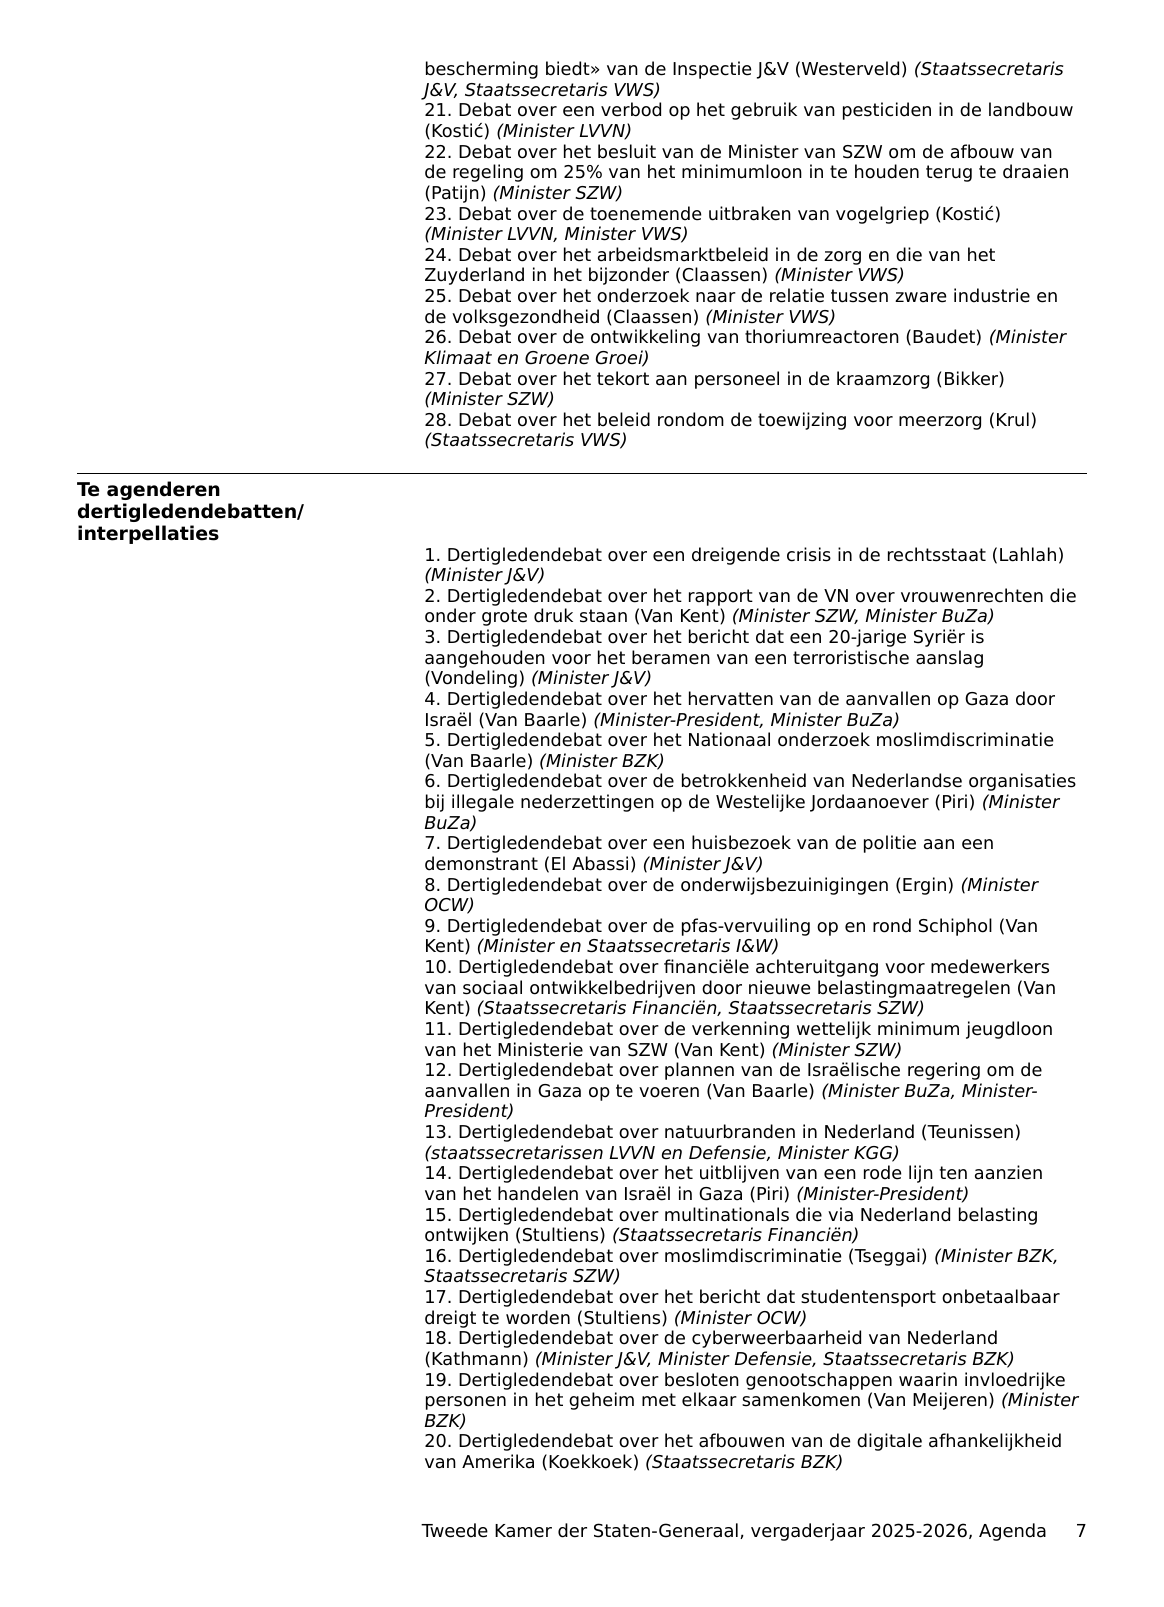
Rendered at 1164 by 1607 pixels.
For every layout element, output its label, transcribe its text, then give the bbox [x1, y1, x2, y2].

table_cell 19. Dertigledendebat over besloten genootschappen waarin invloedrijke personen in het geheim met elkaar samenkomen (Van Meijeren) (Minister BZK) [418, 1370, 1087, 1431]
table_cell 7. Dertigledendebat over een huisbezoek van de politie aan een demonstrant (El Abassi) (Minister J&V) [418, 833, 1087, 874]
table_cell [401, 627, 418, 689]
table_cell [401, 327, 418, 368]
table_cell [77, 730, 401, 771]
table_cell [401, 545, 418, 586]
table_cell 28. Debat over het beleid rondom de toewijzing voor meerzorg (Krul) (Staatssecretaris VWS) [418, 410, 1087, 451]
table_cell 5. Dertigledendebat over het Nationaal onderzoek moslimdiscriminatie (Van Baarle) (Minister BZK) [418, 730, 1087, 771]
table_cell 11. Dertigledendebat over de verkenning wettelijk minimum jeugdloon van het Ministerie van SZW (Van Kent) (Minister SZW) [418, 1019, 1087, 1060]
table_cell [401, 957, 418, 1019]
table_cell [401, 100, 418, 142]
table_cell [401, 689, 418, 730]
table_cell [77, 142, 401, 203]
table_cell 8. Dertigledendebat over de onderwijsbezuinigingen (Ergin) (Minister OCW) [418, 875, 1087, 916]
table_cell [77, 286, 401, 327]
table_cell [401, 369, 418, 410]
table_cell [77, 1163, 401, 1204]
table_cell [401, 204, 418, 245]
table_cell [77, 369, 401, 410]
table_cell [401, 875, 418, 916]
table_cell 3. Dertigledendebat over het bericht dat een 20-jarige Syriër is aangehouden voor het beramen van een terroristische aanslag (Vondeling) (Minister J&V) [418, 627, 1087, 689]
table_cell 10. Dertigledendebat over financiële achteruitgang voor medewerkers van sociaal ontwikkelbedrijven door nieuwe belastingmaatregelen (Van Kent) (Staatssecretaris Financiën, Staatssecretaris SZW) [418, 957, 1087, 1019]
table_cell [77, 1122, 401, 1163]
table_cell [401, 916, 418, 957]
table_cell [77, 100, 401, 142]
table_cell [401, 59, 418, 100]
table_cell [77, 545, 401, 586]
table_cell 20. Dertigledendebat over het afbouwen van de digitale afhankelijkheid van Amerika (Koekkoek) (Staatssecretaris BZK) [418, 1431, 1087, 1473]
table_cell 17. Dertigledendebat over het bericht dat studentensport onbetaalbaar dreigt te worden (Stultiens) (Minister OCW) [418, 1287, 1087, 1328]
table_cell 1. Dertigledendebat over een dreigende crisis in de rechtsstaat (Lahlah) (Minister J&V) [418, 545, 1087, 586]
table_cell [77, 204, 401, 245]
table_cell 25. Debat over het onderzoek naar de relatie tussen zware industrie en de volksgezondheid (Claassen) (Minister VWS) [418, 286, 1087, 327]
table_cell [77, 410, 401, 451]
table_cell [77, 1019, 401, 1060]
table_cell [401, 1205, 418, 1246]
table_cell [77, 327, 401, 368]
table_cell [77, 1060, 401, 1122]
table_cell [401, 286, 418, 327]
table_header [418, 474, 1087, 544]
table_cell [401, 142, 418, 203]
table_cell [77, 59, 401, 100]
table_cell [401, 1163, 418, 1204]
table_cell [77, 833, 401, 874]
table_cell [401, 1370, 418, 1431]
table_cell 24. Debat over het arbeidsmarktbeleid in de zorg en die van het Zuyderland in het bijzonder (Claassen) (Minister VWS) [418, 245, 1087, 286]
table_cell [77, 1431, 401, 1473]
table_cell [401, 1060, 418, 1122]
table_cell 22. Debat over het besluit van de Minister van SZW om de afbouw van de regeling om 25% van het minimumloon in te houden terug te draaien (Patijn) (Minister SZW) [418, 142, 1087, 203]
table_cell [401, 586, 418, 627]
table_cell [401, 771, 418, 833]
table_cell [77, 1205, 401, 1246]
table_cell [401, 833, 418, 874]
table_cell [401, 730, 418, 771]
table_cell 4. Dertigledendebat over het hervatten van de aanvallen op Gaza door Israël (Van Baarle) (Minister-President, Minister BuZa) [418, 689, 1087, 730]
table_cell [77, 627, 401, 689]
table_cell [77, 1287, 401, 1328]
table_cell [77, 771, 401, 833]
table_cell [77, 875, 401, 916]
table_cell bescherming biedt» van de Inspectie J&V (Westerveld) (Staatssecretaris J&V, Staatssecretaris VWS) [418, 59, 1087, 100]
table_cell [401, 1246, 418, 1287]
table_cell [77, 916, 401, 957]
table_cell [401, 1287, 418, 1328]
table_cell 14. Dertigledendebat over het uitblijven van een rode lijn ten aanzien van het handelen van Israël in Gaza (Piri) (Minister-President) [418, 1163, 1087, 1204]
table_cell 9. Dertigledendebat over de pfas-vervuiling op en rond Schiphol (Van Kent) (Minister en Staatssecretaris I&W) [418, 916, 1087, 957]
table_cell [77, 1328, 401, 1369]
table_cell [77, 957, 401, 1019]
table_cell [77, 586, 401, 627]
table_cell [401, 1122, 418, 1163]
table_cell 12. Dertigledendebat over plannen van de Israëlische regering om de aanvallen in Gaza op te voeren (Van Baarle) (Minister BuZa, Minister-President) [418, 1060, 1087, 1122]
table_cell 27. Debat over het tekort aan personeel in de kraamzorg (Bikker) (Minister SZW) [418, 369, 1087, 410]
table_cell [401, 410, 418, 451]
table_header [401, 474, 418, 544]
table_cell [77, 689, 401, 730]
table_cell 2. Dertigledendebat over het rapport van de VN over vrouwenrechten die onder grote druk staan (Van Kent) (Minister SZW, Minister BuZa) [418, 586, 1087, 627]
table_cell [401, 1328, 418, 1369]
table_cell 18. Dertigledendebat over de cyberweerbaarheid van Nederland (Kathmann) (Minister J&V, Minister Defensie, Staatssecretaris BZK) [418, 1328, 1087, 1369]
table_cell [401, 245, 418, 286]
table_cell 23. Debat over de toenemende uitbraken van vogelgriep (Kostić) (Minister LVVN, Minister VWS) [418, 204, 1087, 245]
table_cell 16. Dertigledendebat over moslimdiscriminatie (Tseggai) (Minister BZK, Staatssecretaris SZW) [418, 1246, 1087, 1287]
table_cell 6. Dertigledendebat over de betrokkenheid van Nederlandse organisaties bij illegale nederzettingen op de Westelijke Jordaanoever (Piri) (Minister BuZa) [418, 771, 1087, 833]
table_cell [401, 1431, 418, 1473]
table_header Te agenderen dertigledendebatten/ interpellaties [77, 474, 401, 544]
table_cell 26. Debat over de ontwikkeling van thoriumreactoren (Baudet) (Minister Klimaat en Groene Groei) [418, 327, 1087, 368]
table_cell 21. Debat over een verbod op het gebruik van pesticiden in de landbouw (Kostić) (Minister LVVN) [418, 100, 1087, 142]
table_cell [401, 1019, 418, 1060]
table_cell [77, 1370, 401, 1431]
table_cell 13. Dertigledendebat over natuurbranden in Nederland (Teunissen) (staatssecretarissen LVVN en Defensie, Minister KGG) [418, 1122, 1087, 1163]
table_cell 15. Dertigledendebat over multinationals die via Nederland belasting ontwijken (Stultiens) (Staatssecretaris Financiën) [418, 1205, 1087, 1246]
table_cell [77, 1246, 401, 1287]
table_cell [77, 245, 401, 286]
